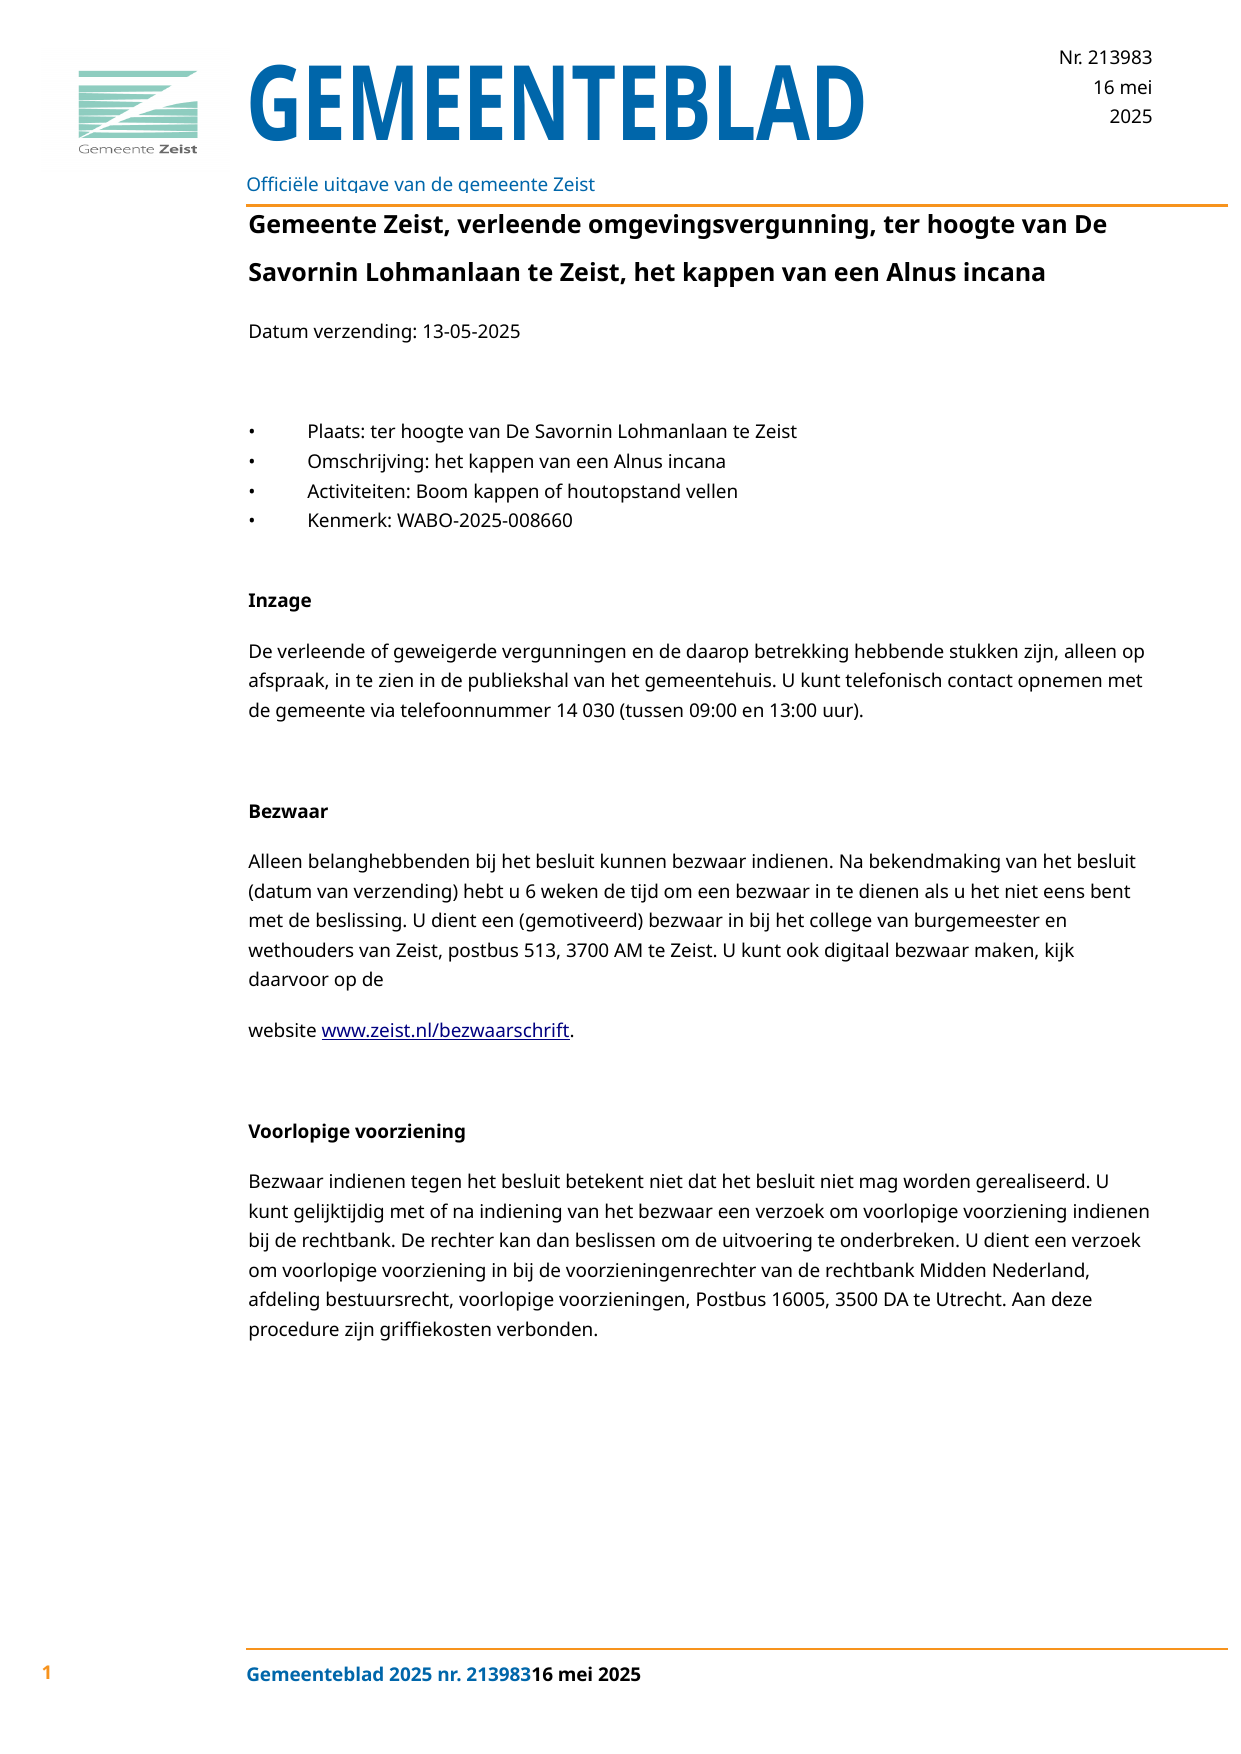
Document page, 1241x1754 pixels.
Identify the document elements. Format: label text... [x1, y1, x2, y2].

list Activiteiten: Boom kappen of houtopstand vellen [248, 478, 1152, 504]
picture [41, 47, 231, 172]
text Datum verzending: 13-05-2025 [248, 318, 1152, 344]
text Bezwaar indienen tegen het besluit betekent niet dat het besluit niet mag worden gerealiseerd. U kunt gelijktijdig met of na indiening van het bezwaar een verzoek om voorlopige voorziening indienen bij de rechtbank. De rechter kan dan beslissen om de uitvoering te onderbreken. U dient een verzoek om voorlopige voorziening in bij de voorzieningenrechter van de rechtbank Midden Nederland, afdeling bestuursrecht, voorlopige voorzieningen, Postbus 16005, 3500 DA te Utrecht. Aan deze procedure zijn griffiekosten verbonden. [248, 1168, 1152, 1342]
text Alleen belanghebbenden bij het besluit kunnen bezwaar indienen. Na bekendmaking van het besluit (datum van verzending) hebt u 6 weken de tijd om een bezwaar in te dienen als u het niet eens bent met de beslissing. U dient een (gemotiveerd) bezwaar in bij het college van burgemeester en wethouders van Zeist, postbus 513, 3700 AM te Zeist. U kunt ook digitaal bezwaar maken, kijk daarvoor op de [248, 848, 1152, 992]
text Gemeente Zeist, verleende omgevingsvergunning, ter hoogte van De Savornin Lohmanlaan te Zeist, het kappen van een Alnus incana [248, 207, 1152, 288]
list Kenmerk: WABO-2025-008660 [248, 507, 1152, 533]
list Plaats: ter hoogte van De Savornin Lohmanlaan te Zeist [248, 419, 1152, 444]
text Bezwaar [248, 798, 1152, 824]
text De verleende of geweigerde vergunningen en de daarop betrekking hebbende stukken zijn, alleen op afspraak, in te zien in de publiekshal van het gemeentehuis. U kunt telefonisch contact opnemen met de gemeente via telefoonnummer 14 030 (tussen 09:00 en 13:00 uur). [248, 638, 1152, 723]
text website www.zeist.nl/bezwaarschrift. [248, 1017, 1152, 1043]
text Inzage [248, 587, 1152, 613]
list Omschrijving: het kappen van een Alnus incana [248, 448, 1152, 474]
text Voorlopige voorziening [248, 1118, 1152, 1144]
